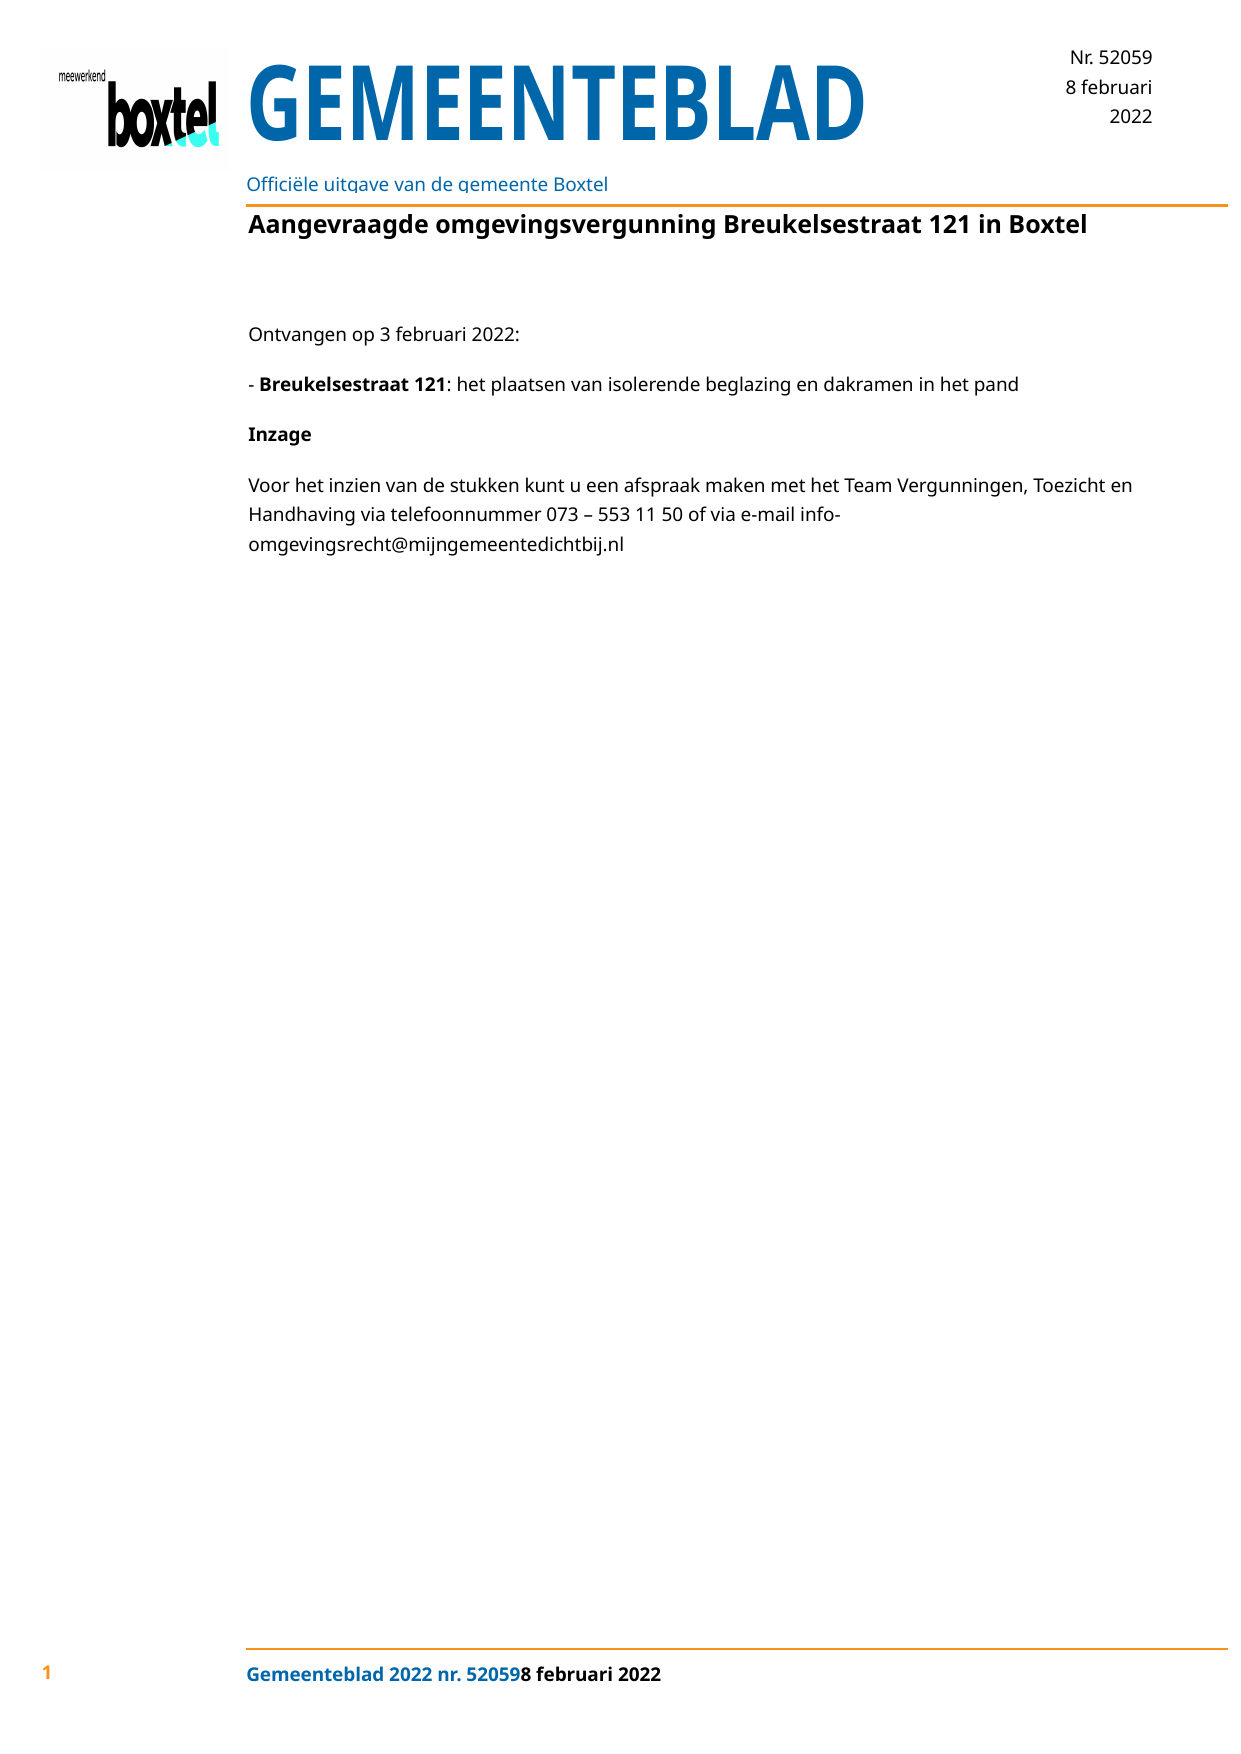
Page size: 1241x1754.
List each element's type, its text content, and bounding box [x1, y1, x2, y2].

text Ontvangen op 3 februari 2022: [248, 321, 1152, 346]
text Voor het inzien van de stukken kunt u een afspraak maken met het Team Vergunningen, Toezicht en Handhaving via telefoonnummer 073 – 553 11 50 of via e-mail info-omgevingsrecht@mijngemeentedichtbij.nl [248, 472, 1152, 557]
text Aangevraagde omgevingsvergunning Breukelsestraat 121 in Boxtel [248, 207, 1152, 241]
text Inzage [248, 422, 1152, 447]
picture [41, 47, 231, 172]
text - Breukelsestraat 121: het plaatsen van isolerende beglazing en dakramen in het pand [248, 371, 1152, 397]
